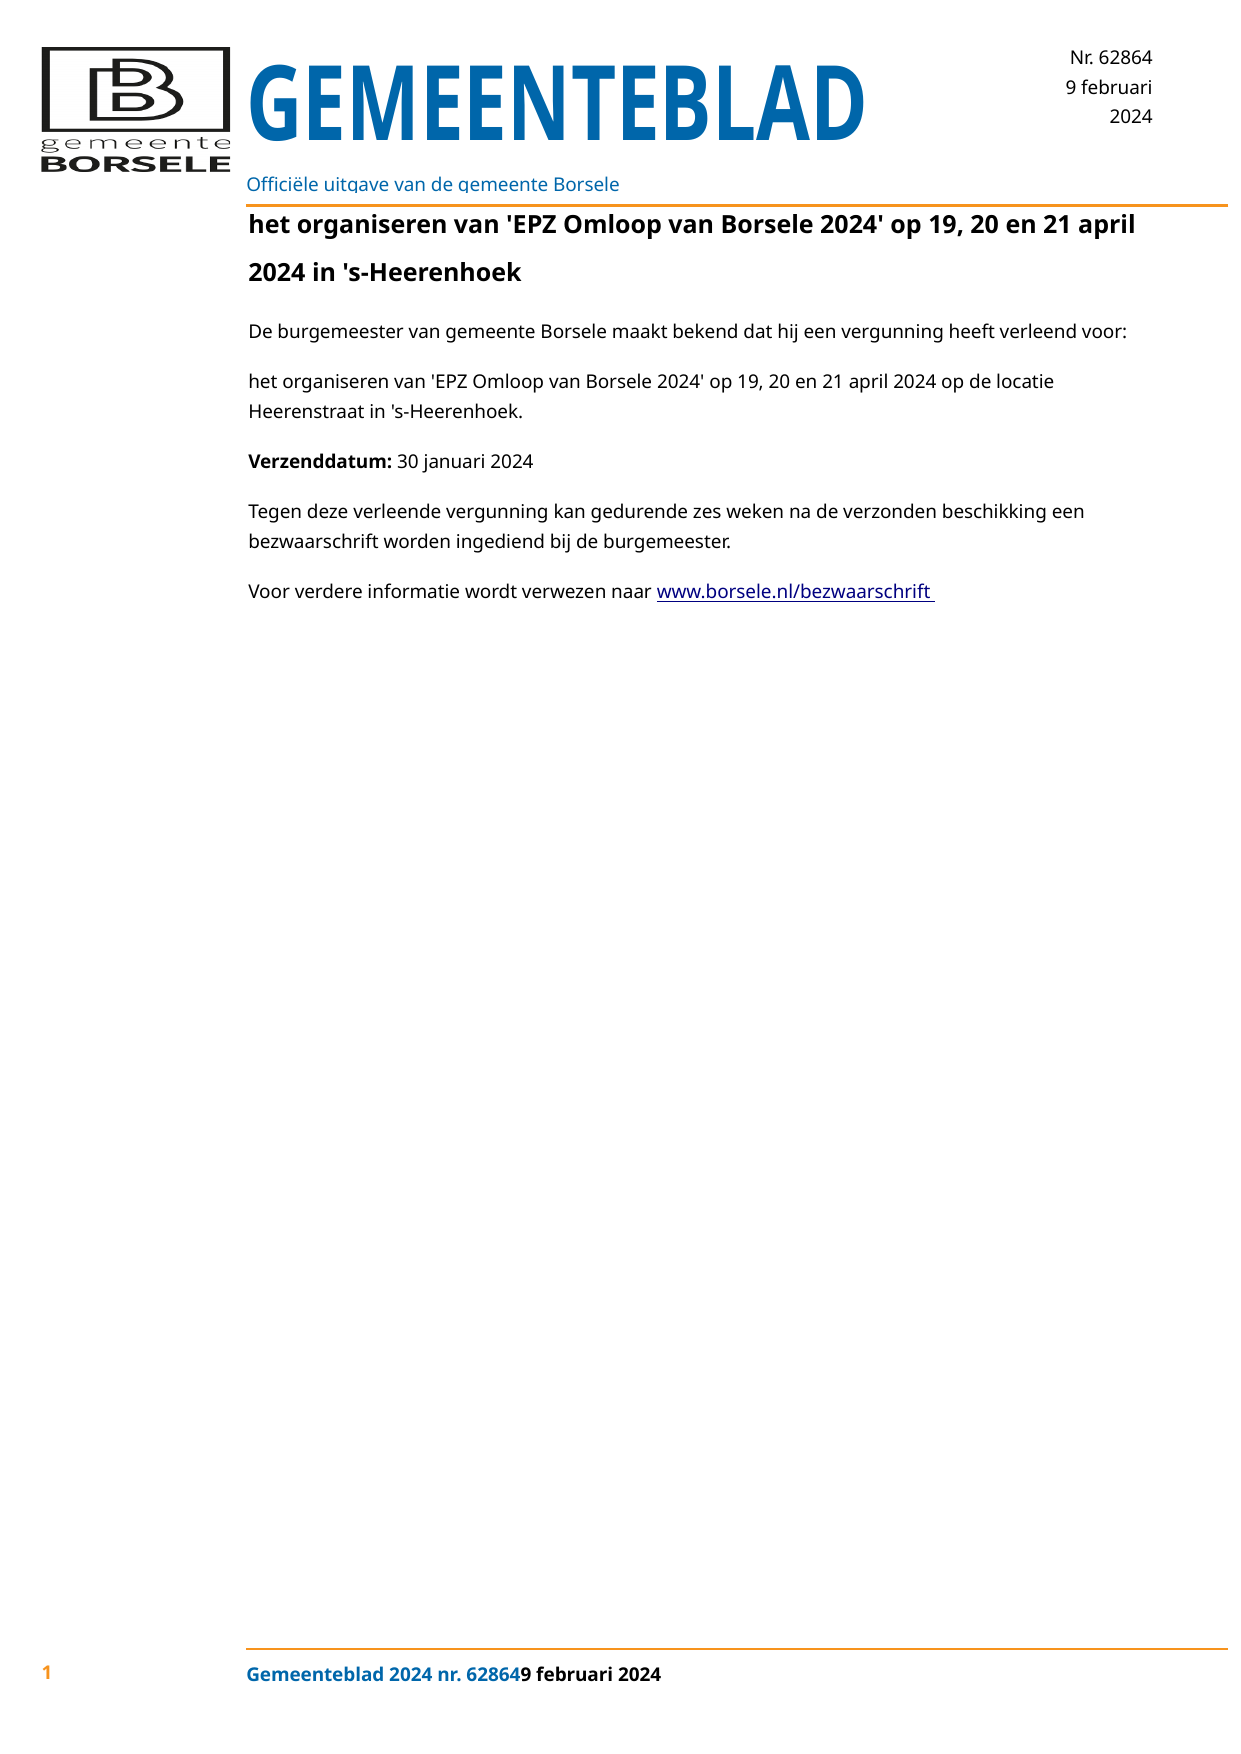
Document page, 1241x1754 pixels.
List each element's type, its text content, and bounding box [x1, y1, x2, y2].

text De burgemeester van gemeente Borsele maakt bekend dat hij een vergunning heeft verleend voor: [248, 318, 1152, 344]
text Voor verdere informatie wordt verwezen naar www.borsele.nl/bezwaarschrift [248, 579, 1152, 604]
text Tegen deze verleende vergunning kan gedurende zes weken na de verzonden beschikking een bezwaarschrift worden ingediend bij de burgemeester. [248, 499, 1152, 554]
text Verzenddatum: 30 januari 2024 [248, 448, 1152, 474]
text het organiseren van 'EPZ Omloop van Borsele 2024' op 19, 20 en 21 april 2024 in 's-Heerenhoek [248, 207, 1152, 288]
picture [41, 47, 231, 172]
text het organiseren van 'EPZ Omloop van Borsele 2024' op 19, 20 en 21 april 2024 op de locatie Heerenstraat in 's-Heerenhoek. [248, 368, 1152, 424]
